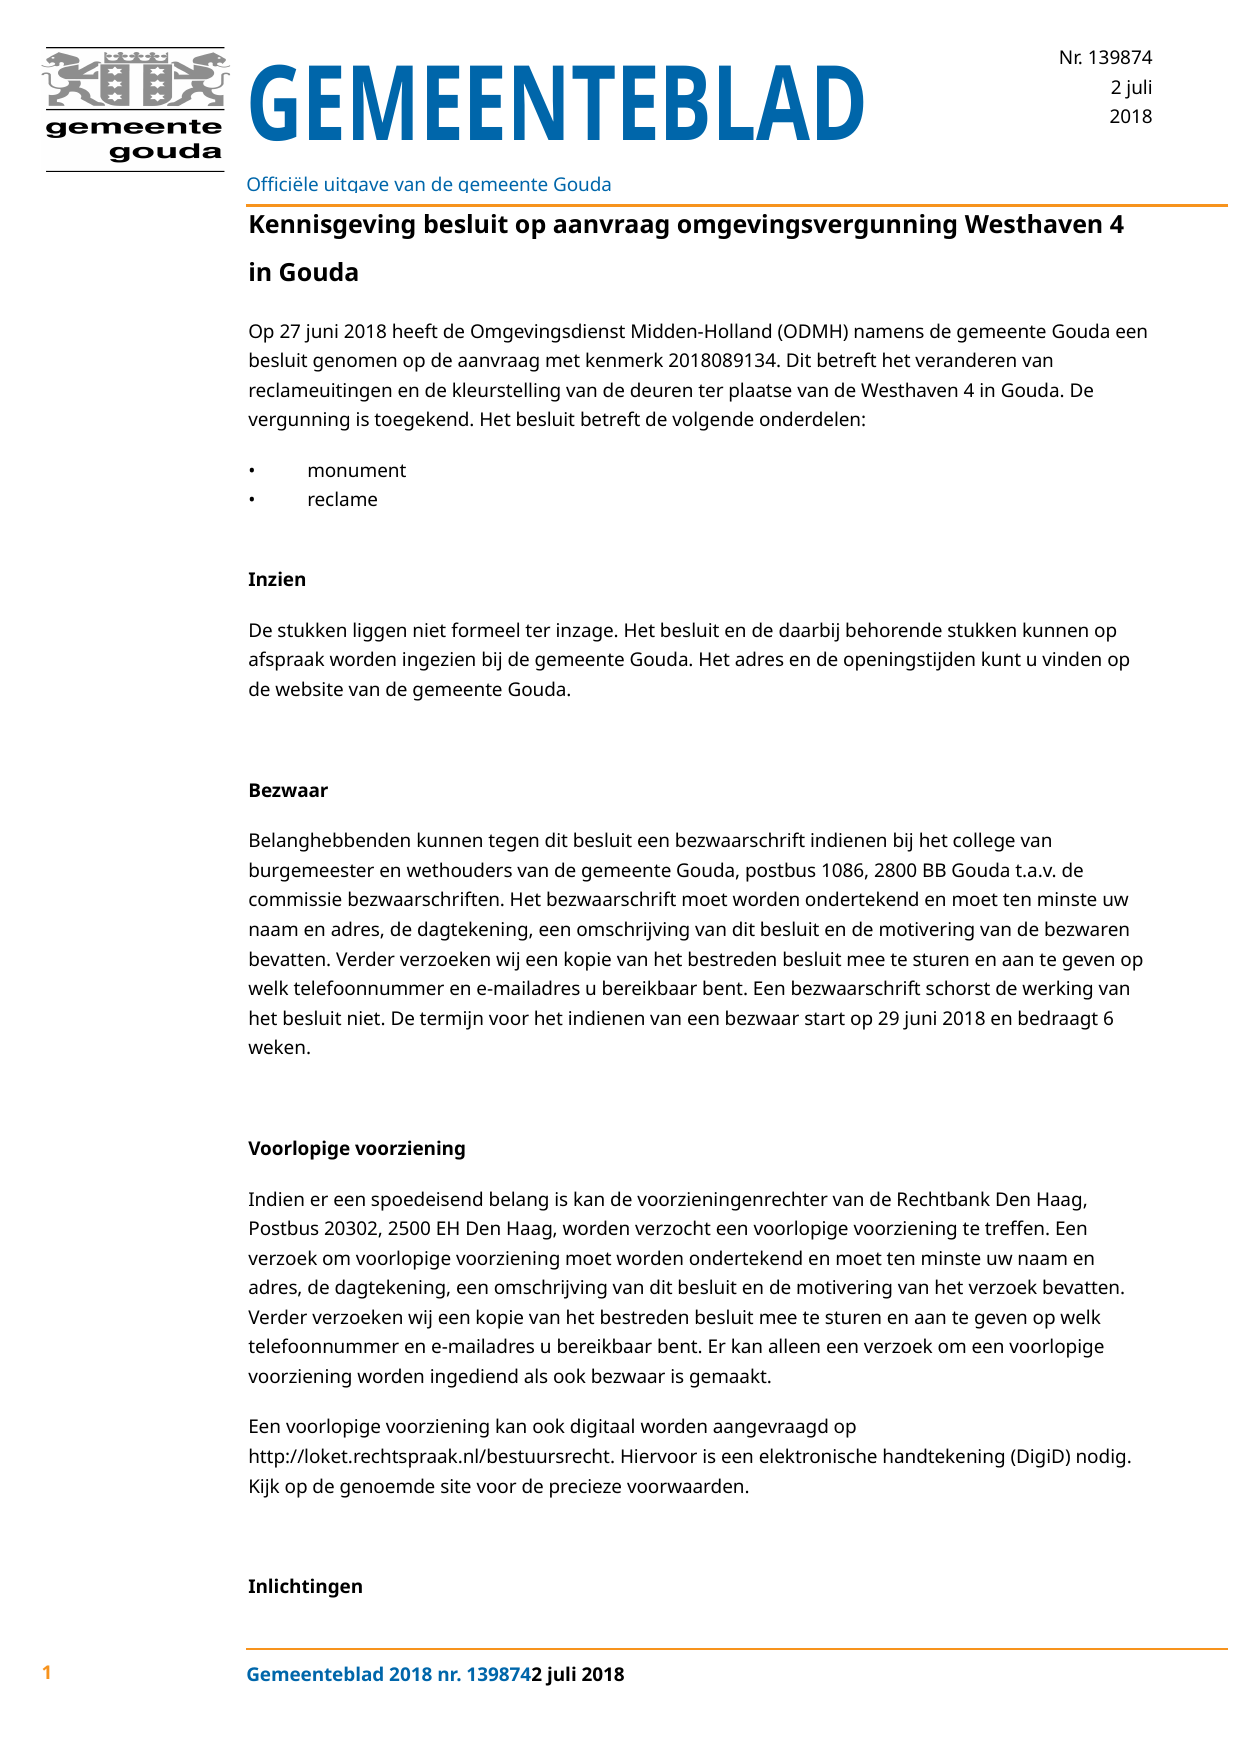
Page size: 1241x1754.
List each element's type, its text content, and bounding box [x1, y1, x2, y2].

text Op 27 juni 2018 heeft de Omgevingsdienst Midden-Holland (ODMH) namens de gemeente Gouda een besluit genomen op de aanvraag met kenmerk 2018089134. Dit betreft het veranderen van reclameuitingen en de kleurstelling van de deuren ter plaatse van de Westhaven 4 in Gouda. De vergunning is toegekend. Het besluit betreft de volgende onderdelen: [248, 318, 1152, 432]
list reclame [248, 487, 1152, 512]
text Inzien [248, 567, 1152, 592]
text Inlichtingen [248, 1574, 1152, 1599]
text Voorlopige voorziening [248, 1135, 1152, 1161]
list monument [248, 457, 1152, 483]
text Kennisgeving besluit op aanvraag omgevingsvergunning Westhaven 4 in Gouda [248, 207, 1152, 288]
text Een voorlopige voorziening kan ook digitaal worden aangevraagd op http://loket.rechtspraak.nl/bestuursrecht. Hiervoor is een elektronische handtekening (DigiD) nodig. Kijk op de genoemde site voor de precieze voorwaarden. [248, 1414, 1152, 1499]
text Belanghebbenden kunnen tegen dit besluit een bezwaarschrift indienen bij het college van burgemeester en wethouders van de gemeente Gouda, postbus 1086, 2800 BB Gouda t.a.v. de commissie bezwaarschriften. Het bezwaarschrift moet worden ondertekend en moet ten minste uw naam en adres, de dagtekening, een omschrijving van dit besluit en de motivering van de bezwaren bevatten. Verder verzoeken wij een kopie van het bestreden besluit mee te sturen en aan te geven op welk telefoonnummer en e-mailadres u bereikbaar bent. Een bezwaarschrift schorst de werking van het besluit niet. De termijn voor het indienen van een bezwaar start op 29 juni 2018 en bedraagt 6 weken. [248, 827, 1152, 1060]
text Bezwaar [248, 777, 1152, 803]
text De stukken liggen niet formeel ter inzage. Het besluit en de daarbij behorende stukken kunnen op afspraak worden ingezien bij de gemeente Gouda. Het adres en de openingstijden kunt u vinden op de website van de gemeente Gouda. [248, 617, 1152, 702]
text Indien er een spoedeisend belang is kan de voorzieningenrechter van de Rechtbank Den Haag, Postbus 20302, 2500 EH Den Haag, worden verzocht een voorlopige voorziening te treffen. Een verzoek om voorlopige voorziening moet worden ondertekend en moet ten minste uw naam en adres, de dagtekening, een omschrijving van dit besluit en de motivering van het verzoek bevatten. Verder verzoeken wij een kopie van het bestreden besluit mee te sturen en aan te geven op welk telefoonnummer en e-mailadres u bereikbaar bent. Er kan alleen een verzoek om een voorlopige voorziening worden ingediend als ook bezwaar is gemaakt. [248, 1186, 1152, 1389]
picture [41, 47, 231, 172]
